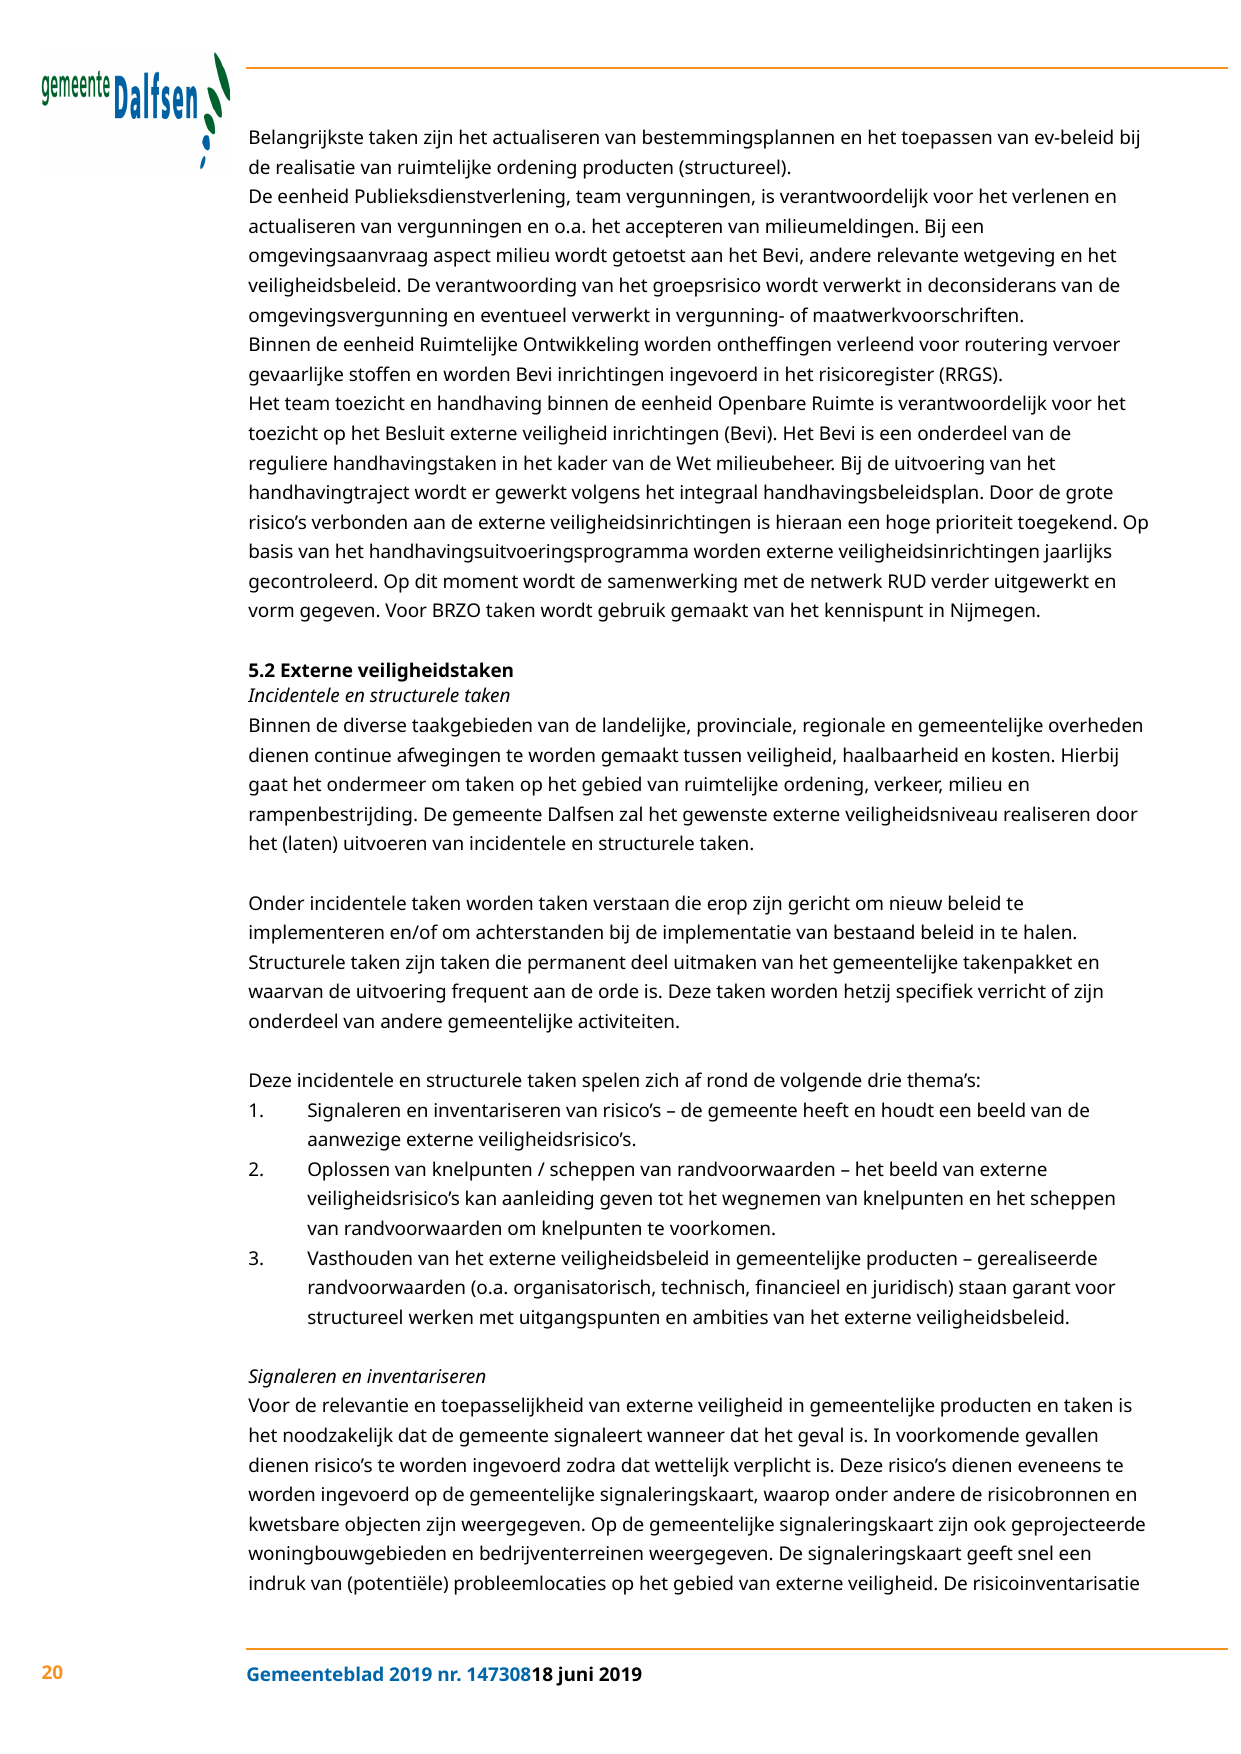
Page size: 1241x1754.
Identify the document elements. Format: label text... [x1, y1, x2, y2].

list Oplossen van knelpunten / scheppen van randvoorwaarden – het beeld van externe veiligheidsrisico’s kan aanleiding geven tot het wegnemen van knelpunten en het scheppen van randvoorwaarden om knelpunten te voorkomen. [248, 1156, 1152, 1241]
list Signaleren en inventariseren van risico’s – de gemeente heeft en houdt een beeld van de aanwezige externe veiligheidsrisico’s. [248, 1097, 1152, 1152]
text 5.2 Externe veiligheidstaken [248, 657, 1152, 683]
text Voor de relevantie en toepasselijkheid van externe veiligheid in gemeentelijke producten en taken is het noodzakelijk dat de gemeente signaleert wanneer dat het geval is. In voorkomende gevallen dienen risico’s te worden ingevoerd zodra dat wettelijk verplicht is. Deze risico’s dienen eveneens te worden ingevoerd op de gemeentelijke signaleringskaart, waarop onder andere de risicobronnen en kwetsbare objecten zijn weergegeven. Op de gemeentelijke signaleringskaart zijn ook geprojecteerde woningbouwgebieden en bedrijventerreinen weergegeven. De signaleringskaart geeft snel een indruk van (potentiële) probleemlocaties op het gebied van externe veiligheid. De risicoinventarisatie [248, 1393, 1152, 1596]
text Het team toezicht en handhaving binnen de eenheid Openbare Ruimte is verantwoordelijk voor het toezicht op het Besluit externe veiligheid inrichtingen (Bevi). Het Bevi is een onderdeel van de reguliere handhavingstaken in het kader van de Wet milieubeheer. Bij de uitvoering van het handhavingtraject wordt er gewerkt volgens het integraal handhavingsbeleidsplan. Door de grote risico’s verbonden aan de externe veiligheidsinrichtingen is hieraan een hoge prioriteit toegekend. Op basis van het handhavingsuitvoeringsprogramma worden externe veiligheidsinrichtingen jaarlijks gecontroleerd. Op dit moment wordt de samenwerking met de netwerk RUD verder uitgewerkt en vorm gegeven. Voor BRZO taken wordt gebruik gemaakt van het kennispunt in Nijmegen. [248, 391, 1152, 623]
text Structurele taken zijn taken die permanent deel uitmaken van het gemeentelijke takenpakket en waarvan de uitvoering frequent aan de orde is. Deze taken worden hetzij specifiek verricht of zijn onderdeel van andere gemeentelijke activiteiten. [248, 949, 1152, 1034]
text Incidentele en structurele taken [248, 683, 1152, 708]
text Onder incidentele taken worden taken verstaan die erop zijn gericht om nieuw beleid te implementeren en/of om achterstanden bij de implementatie van bestaand beleid in te halen. [248, 890, 1152, 945]
picture [41, 47, 231, 172]
text Binnen de eenheid Ruimtelijke Ontwikkeling worden ontheffingen verleend voor routering vervoer gevaarlijke stoffen en worden Bevi inrichtingen ingevoerd in het risicoregister (RRGS). [248, 331, 1152, 387]
text Deze incidentele en structurele taken spelen zich af rond de volgende drie thema’s: [248, 1067, 1152, 1093]
text Belangrijkste taken zijn het actualiseren van bestemmingsplannen en het toepassen van ev-beleid bij de realisatie van ruimtelijke ordening producten (structureel). [248, 124, 1152, 180]
text Signaleren en inventariseren [248, 1363, 1152, 1389]
text Binnen de diverse taakgebieden van de landelijke, provinciale, regionale en gemeentelijke overheden dienen continue afwegingen te worden gemaakt tussen veiligheid, haalbaarheid en kosten. Hierbij gaat het ondermeer om taken op het gebied van ruimtelijke ordening, verkeer, milieu en rampenbestrijding. De gemeente Dalfsen zal het gewenste externe veiligheidsniveau realiseren door het (laten) uitvoeren van incidentele en structurele taken. [248, 712, 1152, 856]
text De eenheid Publieksdienstverlening, team vergunningen, is verantwoordelijk voor het verlenen en actualiseren van vergunningen en o.a. het accepteren van milieumeldingen. Bij een omgevingsaanvraag aspect milieu wordt getoetst aan het Bevi, andere relevante wetgeving en het veiligheidsbeleid. De verantwoording van het groepsrisico wordt verwerkt in deconsiderans van de omgevingsvergunning en eventueel verwerkt in vergunning- of maatwerkvoorschriften. [248, 183, 1152, 328]
list Vasthouden van het externe veiligheidsbeleid in gemeentelijke producten – gerealiseerde randvoorwaarden (o.a. organisatorisch, technisch, financieel en juridisch) staan garant voor structureel werken met uitgangspunten en ambities van het externe veiligheidsbeleid. [248, 1245, 1152, 1329]
